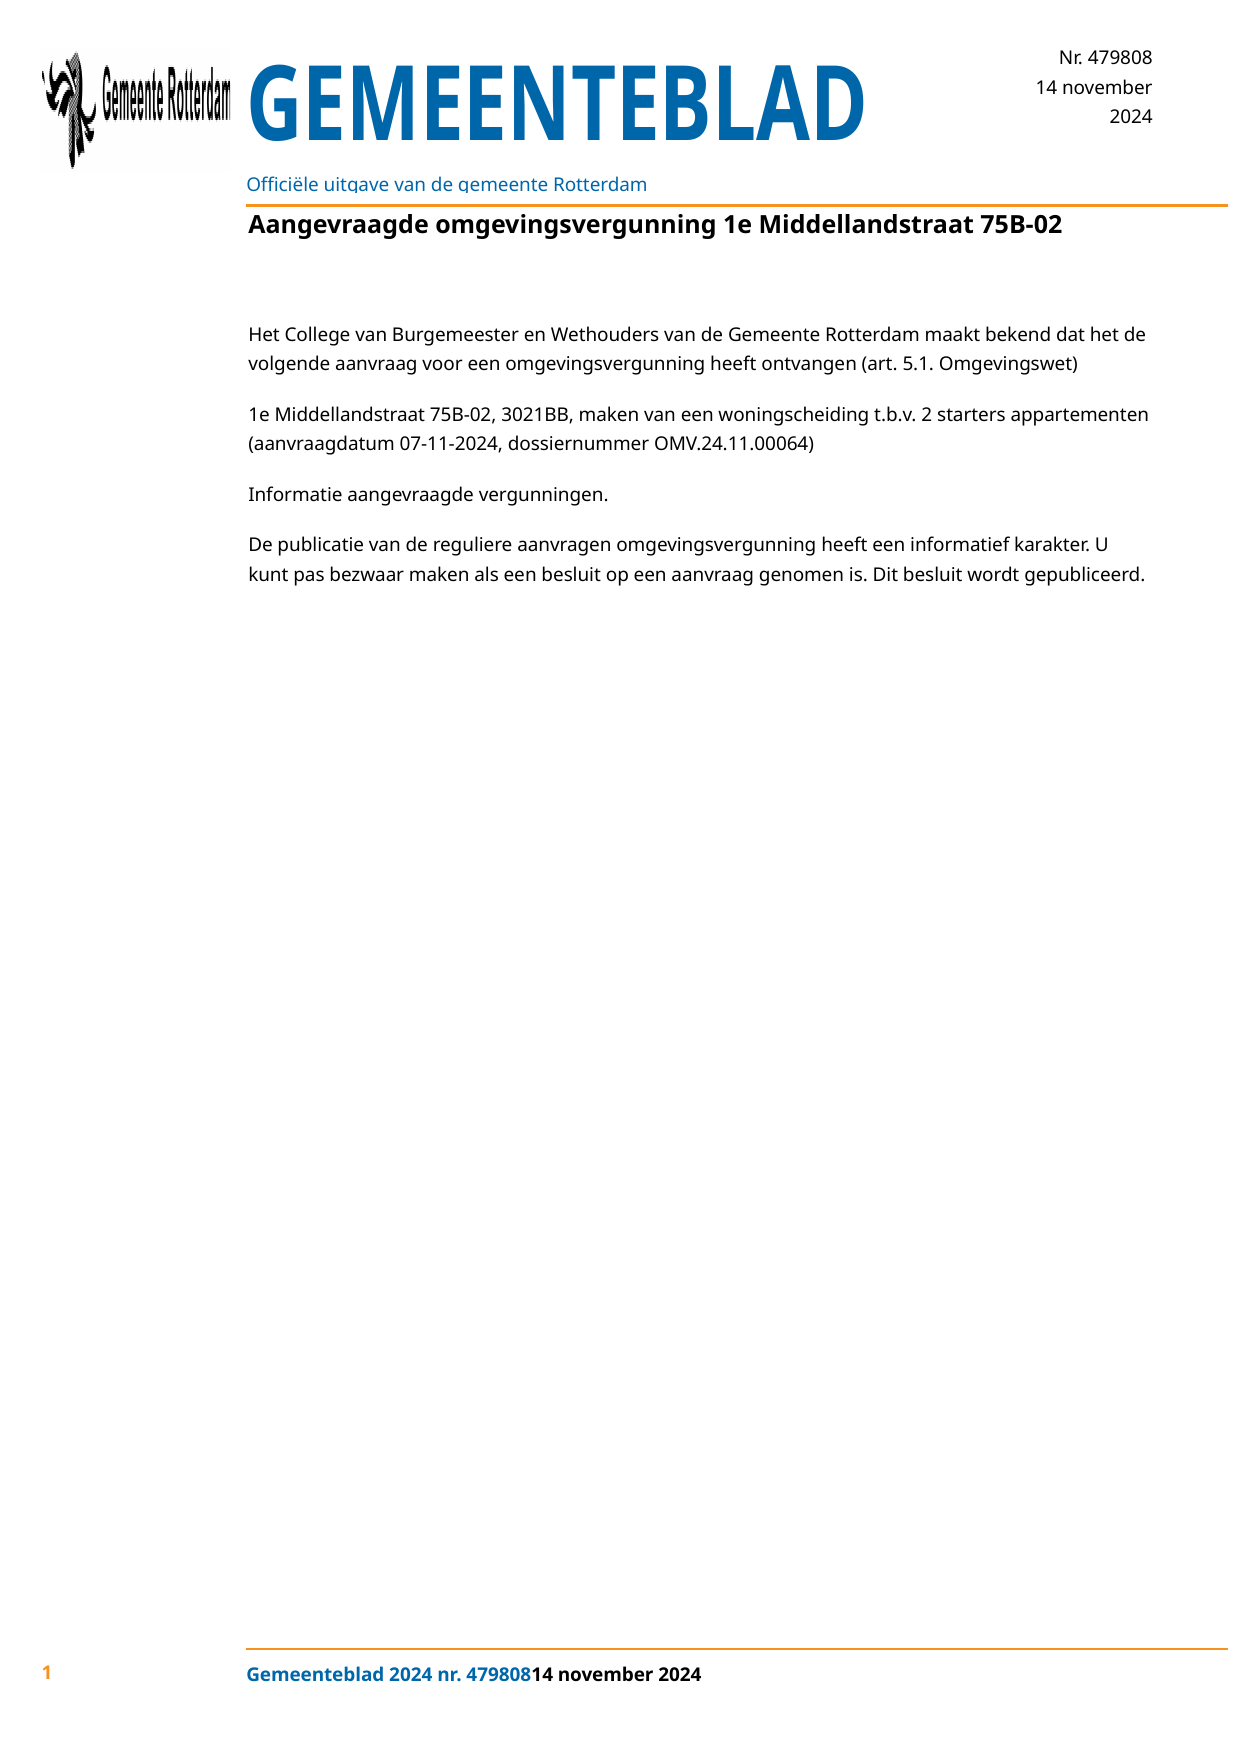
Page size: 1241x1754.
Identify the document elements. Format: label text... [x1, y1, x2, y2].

text Het College van Burgemeester en Wethouders van de Gemeente Rotterdam maakt bekend dat het de volgende aanvraag voor een omgevingsvergunning heeft ontvangen (art. 5.1. Omgevingswet) [248, 321, 1152, 376]
text Informatie aangevraagde vergunningen. [248, 481, 1152, 506]
text 1e Middellandstraat 75B-02, 3021BB, maken van een woningscheiding t.b.v. 2 starters appartementen (aanvraagdatum 07-11-2024, dossiernummer OMV.24.11.00064) [248, 401, 1152, 456]
picture [41, 47, 231, 172]
text De publicatie van de reguliere aanvragen omgevingsvergunning heeft een informatief karakter. U kunt pas bezwaar maken als een besluit op een aanvraag genomen is. Dit besluit wordt gepubliceerd. [248, 531, 1152, 586]
text Aangevraagde omgevingsvergunning 1e Middellandstraat 75B-02 [248, 207, 1152, 241]
